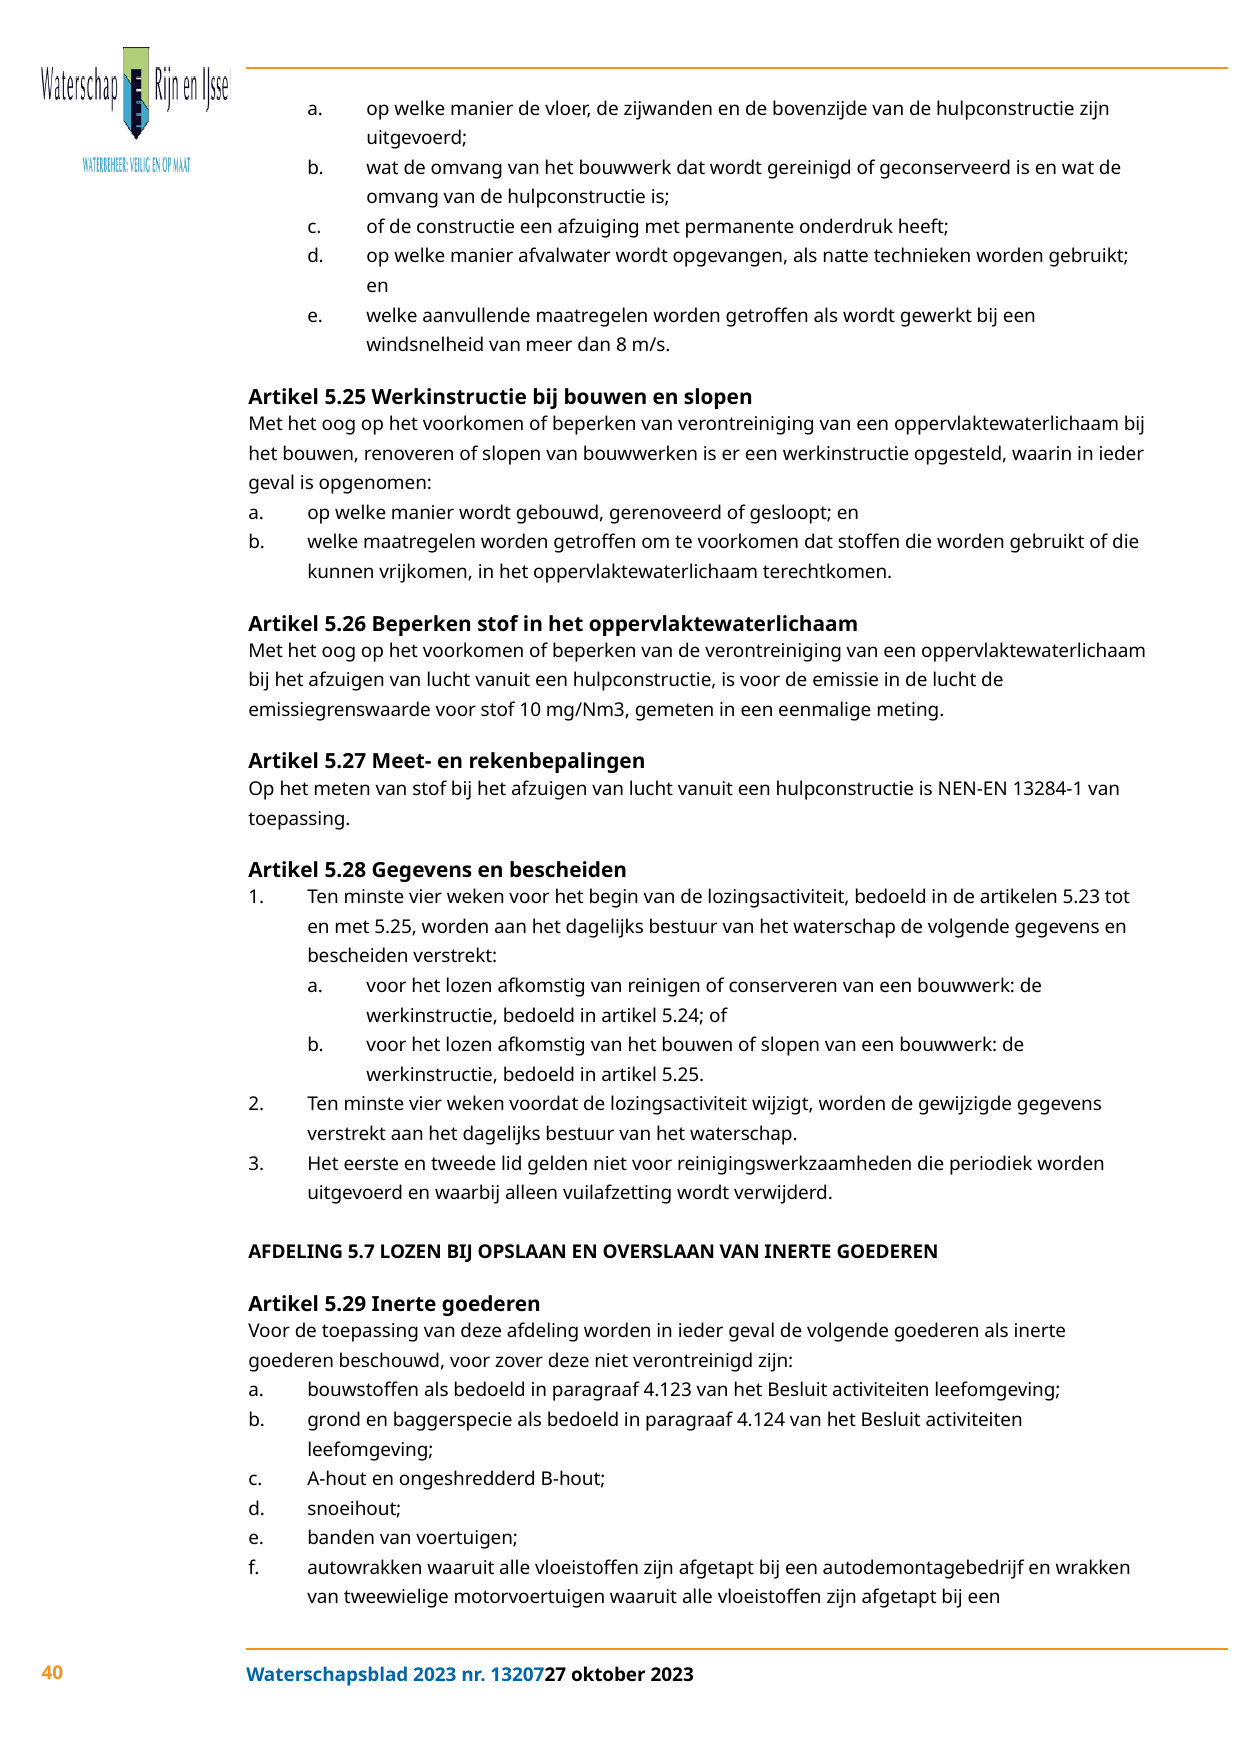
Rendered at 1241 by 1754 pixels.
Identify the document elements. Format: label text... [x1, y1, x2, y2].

list Het eerste en tweede lid gelden niet voor reinigingswerkzaamheden die periodiek worden uitgevoerd en waarbij alleen vuilafzetting wordt verwijderd. [248, 1150, 1152, 1205]
picture [41, 47, 231, 172]
list voor het lozen afkomstig van het bouwen of slopen van een bouwwerk: de werkinstructie, bedoeld in artikel 5.25. [307, 1031, 1152, 1087]
list wat de omvang van het bouwwerk dat wordt gereinigd of geconserveerd is en wat de omvang van de hulpconstructie is; [307, 154, 1152, 209]
list op welke manier afvalwater wordt opgevangen, als natte technieken worden gebruikt; en [307, 243, 1152, 298]
list A-hout en ongeshredderd B-hout; [248, 1465, 1152, 1491]
text Artikel 5.29 Inerte goederen [248, 1289, 1152, 1317]
list welke aanvullende maatregelen worden getroffen als wordt gewerkt bij een windsnelheid van meer dan 8 m/s. [307, 302, 1152, 357]
list of de constructie een afzuiging met permanente onderdruk heeft; [307, 213, 1152, 239]
text Met het oog op het voorkomen of beperken van verontreiniging van een oppervlaktewaterlichaam bij het bouwen, renoveren of slopen van bouwwerken is er een werkinstructie opgesteld, waarin in ieder geval is opgenomen: [248, 410, 1152, 495]
list op welke manier wordt gebouwd, gerenoveerd of gesloopt; en [248, 499, 1152, 525]
text Artikel 5.28 Gegevens en bescheiden [248, 855, 1152, 883]
text Op het meten van stof bij het afzuigen van lucht vanuit een hulpconstructie is NEN-EN 13284-1 van toepassing. [248, 775, 1152, 830]
text AFDELING 5.7 LOZEN BIJ OPSLAAN EN OVERSLAAN VAN INERTE GOEDEREN [248, 1238, 1152, 1264]
list op welke manier de vloer, de zijwanden en de bovenzijde van de hulpconstructie zijn uitgevoerd; [307, 95, 1152, 150]
list grond en baggerspecie als bedoeld in paragraaf 4.124 van het Besluit activiteiten leefomgeving; [248, 1406, 1152, 1461]
text Artikel 5.25 Werkinstructie bij bouwen en slopen [248, 382, 1152, 410]
text Artikel 5.27 Meet- en rekenbepalingen [248, 747, 1152, 775]
list autowrakken waaruit alle vloeistoffen zijn afgetapt bij een autodemontagebedrijf en wrakken van tweewielige motorvoertuigen waaruit alle vloeistoffen zijn afgetapt bij een [248, 1554, 1152, 1609]
list Ten minste vier weken voor het begin van de lozingsactiviteit, bedoeld in de artikelen 5.23 tot en met 5.25, worden aan het dagelijks bestuur van het waterschap de volgende gegevens en bescheiden verstrekt: [248, 883, 1152, 968]
text Met het oog op het voorkomen of beperken van de verontreiniging van een oppervlaktewaterlichaam bij het afzuigen van lucht vanuit een hulpconstructie, is voor de emissie in de lucht de emissiegrenswaarde voor stof 10 mg/Nm3, gemeten in een eenmalige meting. [248, 637, 1152, 722]
list bouwstoffen als bedoeld in paragraaf 4.123 van het Besluit activiteiten leefomgeving; [248, 1377, 1152, 1402]
text Voor de toepassing van deze afdeling worden in ieder geval de volgende goederen als inerte goederen beschouwd, voor zover deze niet verontreinigd zijn: [248, 1317, 1152, 1373]
list snoeihout; [248, 1495, 1152, 1521]
list welke maatregelen worden getroffen om te voorkomen dat stoffen die worden gebruikt of die kunnen vrijkomen, in het oppervlaktewaterlichaam terechtkomen. [248, 529, 1152, 584]
list banden van voertuigen; [248, 1524, 1152, 1550]
list Ten minste vier weken voordat de lozingsactiviteit wijzigt, worden de gewijzigde gegevens verstrekt aan het dagelijks bestuur van het waterschap. [248, 1091, 1152, 1146]
list voor het lozen afkomstig van reinigen of conserveren van een bouwwerk: de werkinstructie, bedoeld in artikel 5.24; of [307, 972, 1152, 1028]
text Artikel 5.26 Beperken stof in het oppervlaktewaterlichaam [248, 609, 1152, 637]
